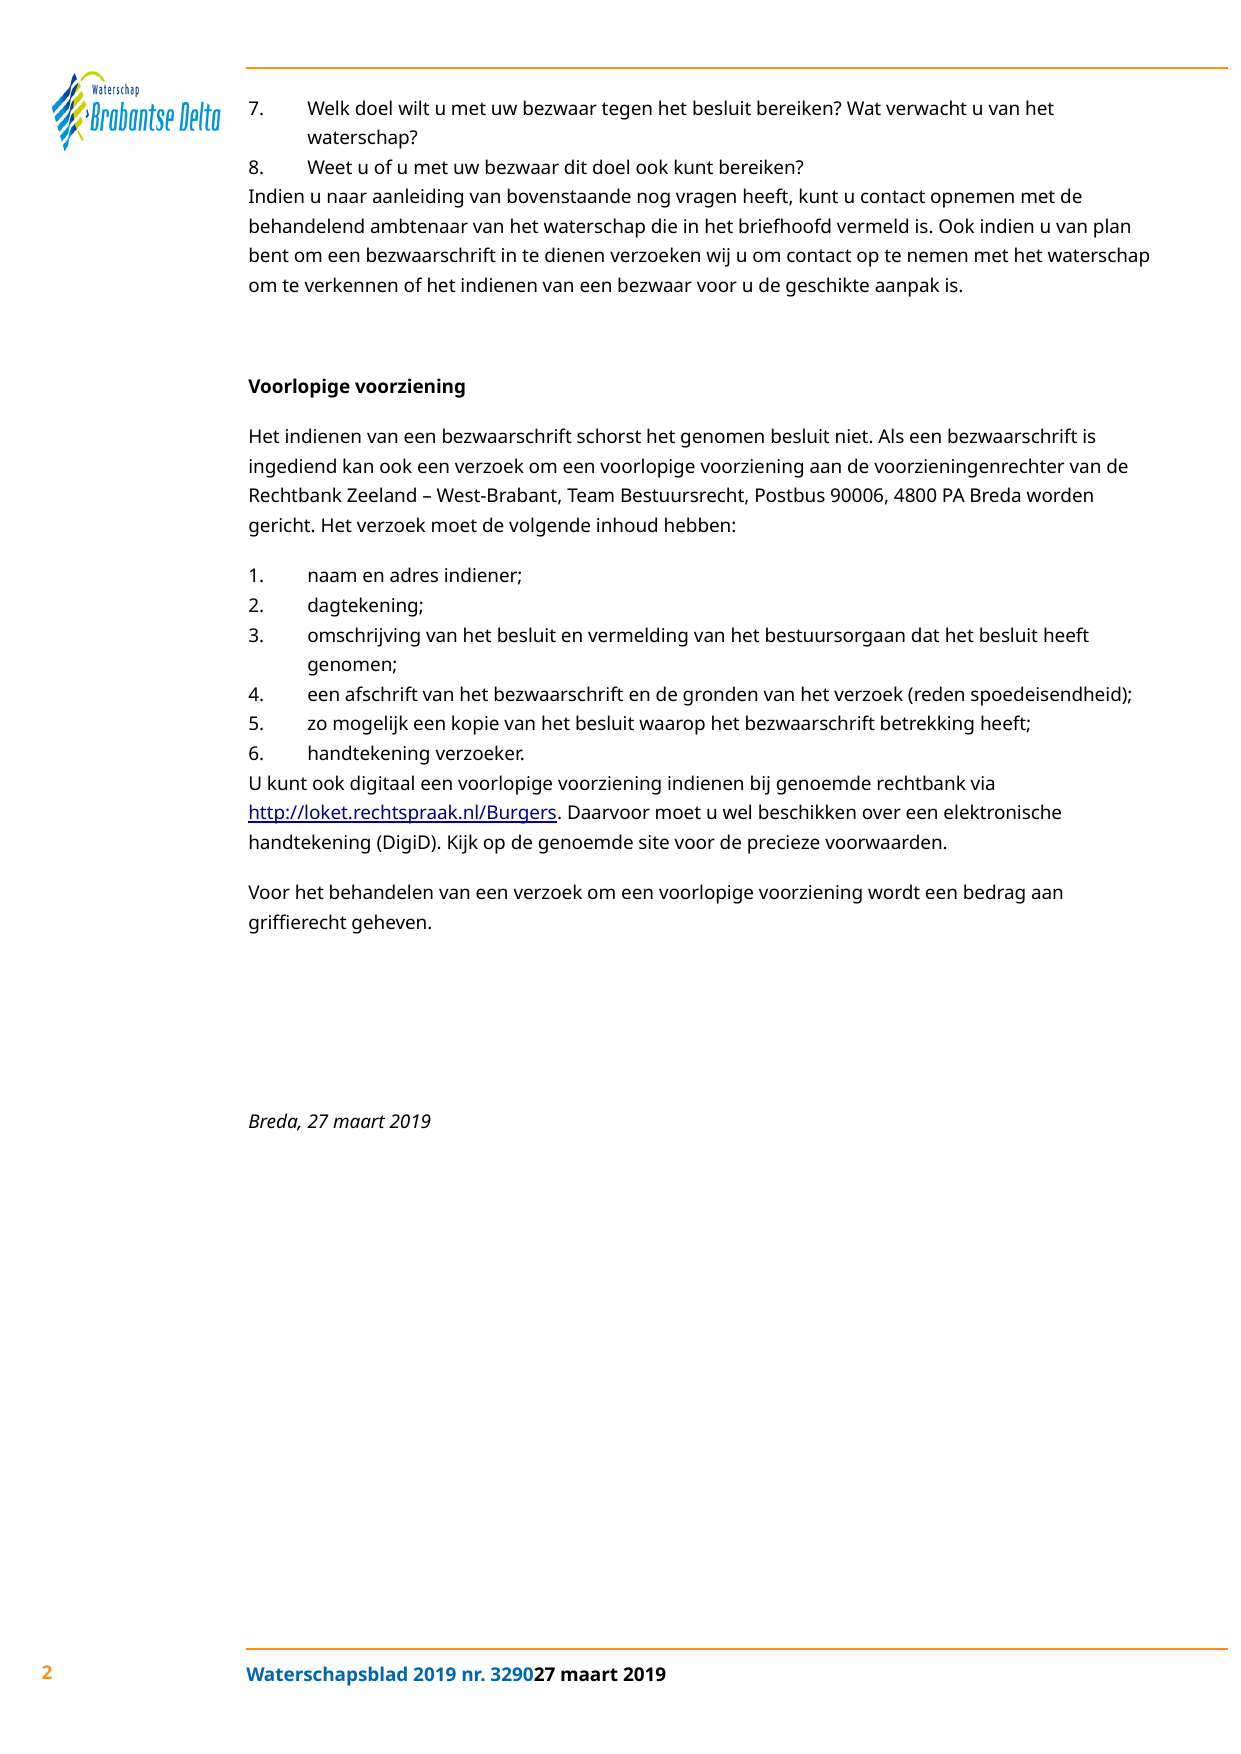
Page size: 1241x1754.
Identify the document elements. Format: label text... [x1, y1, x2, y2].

list zo mogelijk een kopie van het besluit waarop het bezwaarschrift betrekking heeft; [248, 711, 1152, 736]
list naam en adres indiener; [248, 563, 1152, 588]
text Indien u naar aanleiding van bovenstaande nog vragen heeft, kunt u contact opnemen met de behandelend ambtenaar van het waterschap die in het briefhoofd vermeld is. Ook indien u van plan bent om een bezwaarschrift in te dienen verzoeken wij u om contact op te nemen met het waterschap om te verkennen of het indienen van een bezwaar voor u de geschikte aanpak is. [248, 183, 1152, 298]
text Voorlopige voorziening [248, 373, 1152, 399]
text Het indienen van een bezwaarschrift schorst het genomen besluit niet. Als een bezwaarschrift is ingediend kan ook een verzoek om een voorlopige voorziening aan de voorzieningenrechter van de Rechtbank Zeeland – West-Brabant, Team Bestuursrecht, Postbus 90006, 4800 PA Breda worden gericht. Het verzoek moet de volgende inhoud hebben: [248, 423, 1152, 538]
picture [41, 47, 231, 172]
list een afschrift van het bezwaarschrift en de gronden van het verzoek (reden spoedeisendheid); [248, 681, 1152, 707]
list omschrijving van het besluit en vermelding van het bestuursorgaan dat het besluit heeft genomen; [248, 622, 1152, 677]
list handtekening verzoeker. [248, 740, 1152, 766]
text U kunt ook digitaal een voorlopige voorziening indienen bij genoemde rechtbank via http://loket.rechtspraak.nl/Burgers. Daarvoor moet u wel beschikken over een elektronische handtekening (DigiD). Kijk op de genoemde site voor de precieze voorwaarden. [248, 770, 1152, 855]
list Weet u of u met uw bezwaar dit doel ook kunt bereiken? [248, 154, 1152, 180]
text Breda, 27 maart 2019 [248, 1108, 1152, 1134]
list dagtekening; [248, 592, 1152, 618]
text Voor het behandelen van een verzoek om een voorlopige voorziening wordt een bedrag aan griffierecht geheven. [248, 879, 1152, 935]
list Welk doel wilt u met uw bezwaar tegen het besluit bereiken? Wat verwacht u van het waterschap? [248, 95, 1152, 150]
